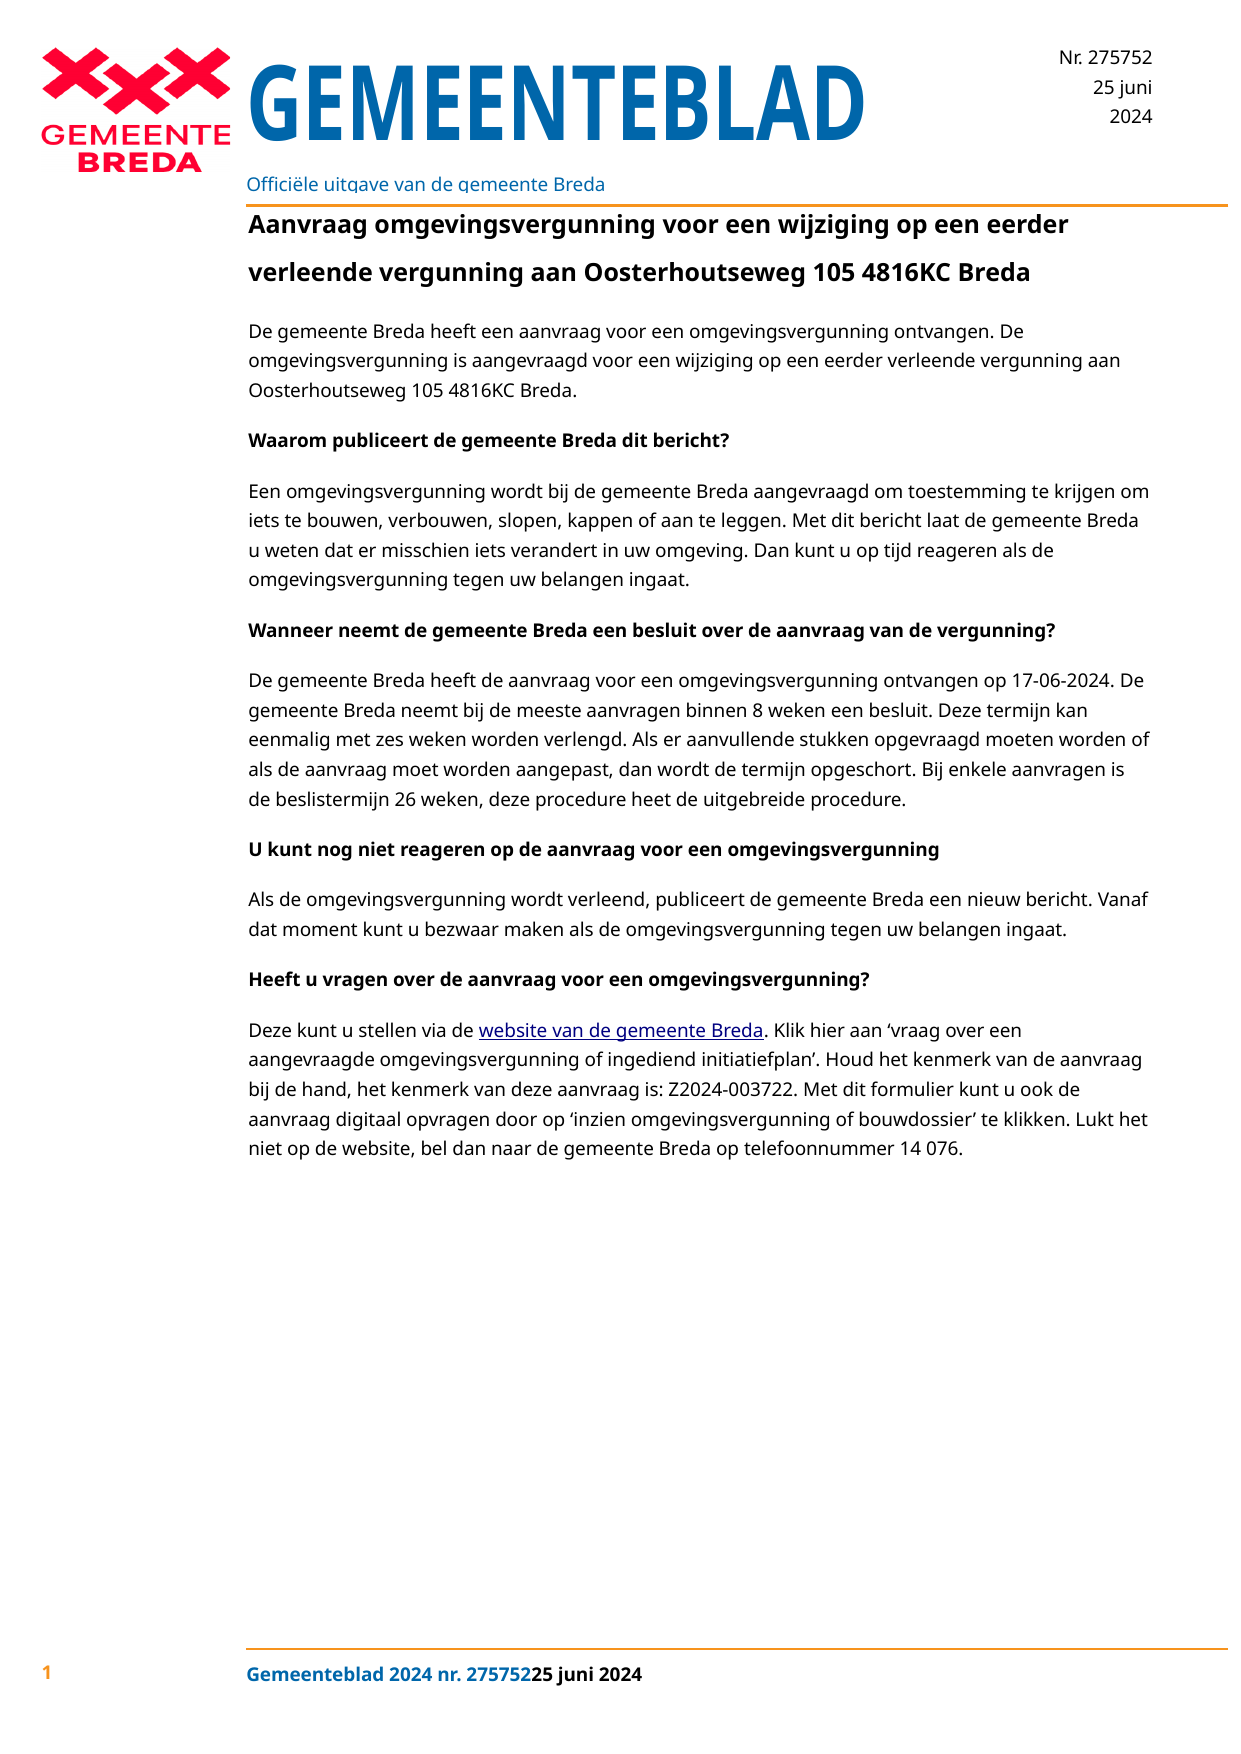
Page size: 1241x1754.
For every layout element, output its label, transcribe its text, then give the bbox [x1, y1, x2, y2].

text Als de omgevingsvergunning wordt verleend, publiceert de gemeente Breda een nieuw bericht. Vanaf dat moment kunt u bezwaar maken als de omgevingsvergunning tegen uw belangen ingaat. [248, 887, 1152, 942]
text De gemeente Breda heeft de aanvraag voor een omgevingsvergunning ontvangen op 17-06-2024. De gemeente Breda neemt bij de meeste aanvragen binnen 8 weken een besluit. Deze termijn kan eenmalig met zes weken worden verlengd. Als er aanvullende stukken opgevraagd moeten worden of als de aanvraag moet worden aangepast, dan wordt de termijn opgeschort. Bij enkele aanvragen is de beslistermijn 26 weken, deze procedure heet de uitgebreide procedure. [248, 667, 1152, 812]
picture [41, 47, 231, 172]
text Waarom publiceert de gemeente Breda dit bericht? [248, 427, 1152, 453]
text Wanneer neemt de gemeente Breda een besluit over de aanvraag van de vergunning? [248, 617, 1152, 643]
text U kunt nog niet reageren op de aanvraag voor een omgevingsvergunning [248, 836, 1152, 862]
text Een omgevingsvergunning wordt bij de gemeente Breda aangevraagd om toestemming te krijgen om iets te bouwen, verbouwen, slopen, kappen of aan te leggen. Met dit bericht laat de gemeente Breda u weten dat er misschien iets verandert in uw omgeving. Dan kunt u op tijd reageren als de omgevingsvergunning tegen uw belangen ingaat. [248, 478, 1152, 592]
text Aanvraag omgevingsvergunning voor een wijziging op een eerder verleende vergunning aan Oosterhoutseweg 105 4816KC Breda [248, 207, 1152, 288]
text Heeft u vragen over de aanvraag voor een omgevingsvergunning? [248, 967, 1152, 992]
text De gemeente Breda heeft een aanvraag voor een omgevingsvergunning ontvangen. De omgevingsvergunning is aangevraagd voor een wijziging op een eerder verleende vergunning aan Oosterhoutseweg 105 4816KC Breda. [248, 318, 1152, 403]
text Deze kunt u stellen via de website van de gemeente Breda. Klik hier aan ‘vraag over een aangevraagde omgevingsvergunning of ingediend initiatiefplan’. Houd het kenmerk van de aanvraag bij de hand, het kenmerk van deze aanvraag is: Z2024-003722. Met dit formulier kunt u ook de aanvraag digitaal opvragen door op ‘inzien omgevingsvergunning of bouwdossier’ te klikken. Lukt het niet op de website, bel dan naar de gemeente Breda op telefoonnummer 14 076. [248, 1017, 1152, 1161]
